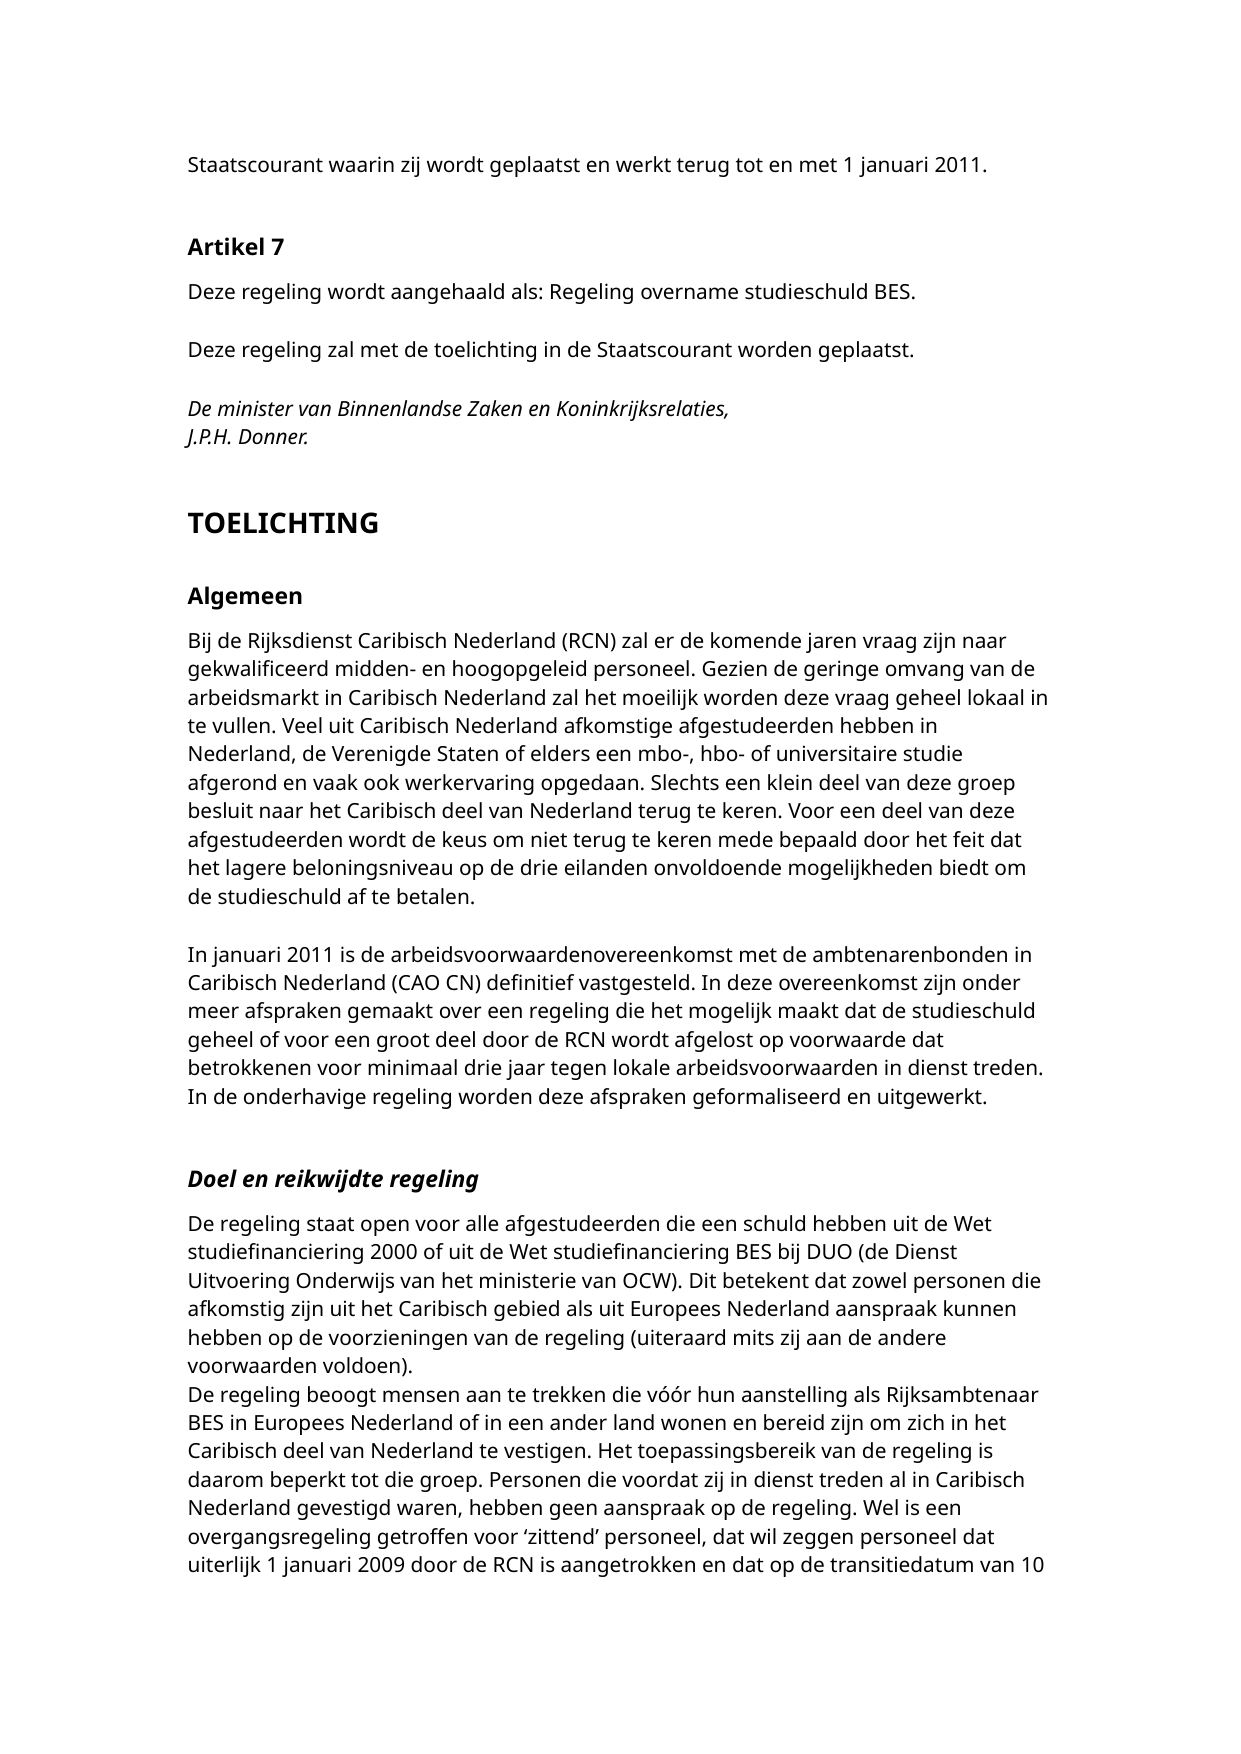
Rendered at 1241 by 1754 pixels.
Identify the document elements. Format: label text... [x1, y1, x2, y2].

text De regeling staat open voor alle afgestudeerden die een schuld hebben uit de Wet studiefinanciering 2000 of uit de Wet studiefinanciering BES bij DUO (de Dienst Uitvoering Onderwijs van het ministerie van OCW). Dit betekent dat zowel personen die afkomstig zijn uit het Caribisch gebied als uit Europees Nederland aanspraak kunnen hebben op de voorzieningen van de regeling (uiteraard mits zij aan de andere voorwaarden voldoen). [187, 1209, 1053, 1380]
text J.P.H. Donner. [187, 422, 1053, 451]
subtitle Doel en reikwijdte regeling [187, 1163, 1053, 1194]
text In januari 2011 is de arbeidsvoorwaardenovereenkomst met de ambtenarenbonden in Caribisch Nederland (CAO CN) definitief vastgesteld. In deze overeenkomst zijn onder meer afspraken gemaakt over een regeling die het mogelijk maakt dat de studieschuld geheel of voor een groot deel door de RCN wordt afgelost op voorwaarde dat betrokkenen voor minimaal drie jaar tegen lokale arbeidsvoorwaarden in dienst treden. [187, 940, 1053, 1082]
subtitle Artikel 7 [187, 231, 1053, 262]
text De regeling beoogt mensen aan te trekken die vóór hun aanstelling als Rijksambtenaar BES in Europees Nederland of in een ander land wonen en bereid zijn om zich in het Caribisch deel van Nederland te vestigen. Het toepassingsbereik van de regeling is daarom beperkt tot die groep. Personen die voordat zij in dienst treden al in Caribisch Nederland gevestigd waren, hebben geen aanspraak op de regeling. Wel is een overgangsregeling getroffen voor ‘zittend’ personeel, dat wil zeggen personeel dat uiterlijk 1 januari 2009 door de RCN is aangetrokken en dat op de transitiedatum van 10 [187, 1380, 1053, 1579]
subtitle Algemeen [187, 579, 1053, 611]
text Deze regeling wordt aangehaald als: Regeling overname studieschuld BES. [187, 277, 1053, 306]
text De minister van Binnenlandse Zaken en Koninkrijksrelaties, [187, 394, 1053, 422]
subtitle TOELICHTING [187, 503, 1053, 542]
text In de onderhavige regeling worden deze afspraken geformaliseerd en uitgewerkt. [187, 1082, 1053, 1110]
text Deze regeling zal met de toelichting in de Staatscourant worden geplaatst. [187, 336, 1053, 364]
text Staatscourant waarin zij wordt geplaatst en werkt terug tot en met 1 januari 2011. [187, 150, 1053, 178]
text Bij de Rijksdienst Caribisch Nederland (RCN) zal er de komende jaren vraag zijn naar gekwalificeerd midden- en hoogopgeleid personeel. Gezien de geringe omvang van de arbeidsmarkt in Caribisch Nederland zal het moeilijk worden deze vraag geheel lokaal in te vullen. Veel uit Caribisch Nederland afkomstige afgestudeerden hebben in Nederland, de Verenigde Staten of elders een mbo-, hbo- of universitaire studie afgerond en vaak ook werkervaring opgedaan. Slechts een klein deel van deze groep besluit naar het Caribisch deel van Nederland terug te keren. Voor een deel van deze afgestudeerden wordt de keus om niet terug te keren mede bepaald door het feit dat het lagere beloningsniveau op de drie eilanden onvoldoende mogelijkheden biedt om de studieschuld af te betalen. [187, 626, 1053, 910]
